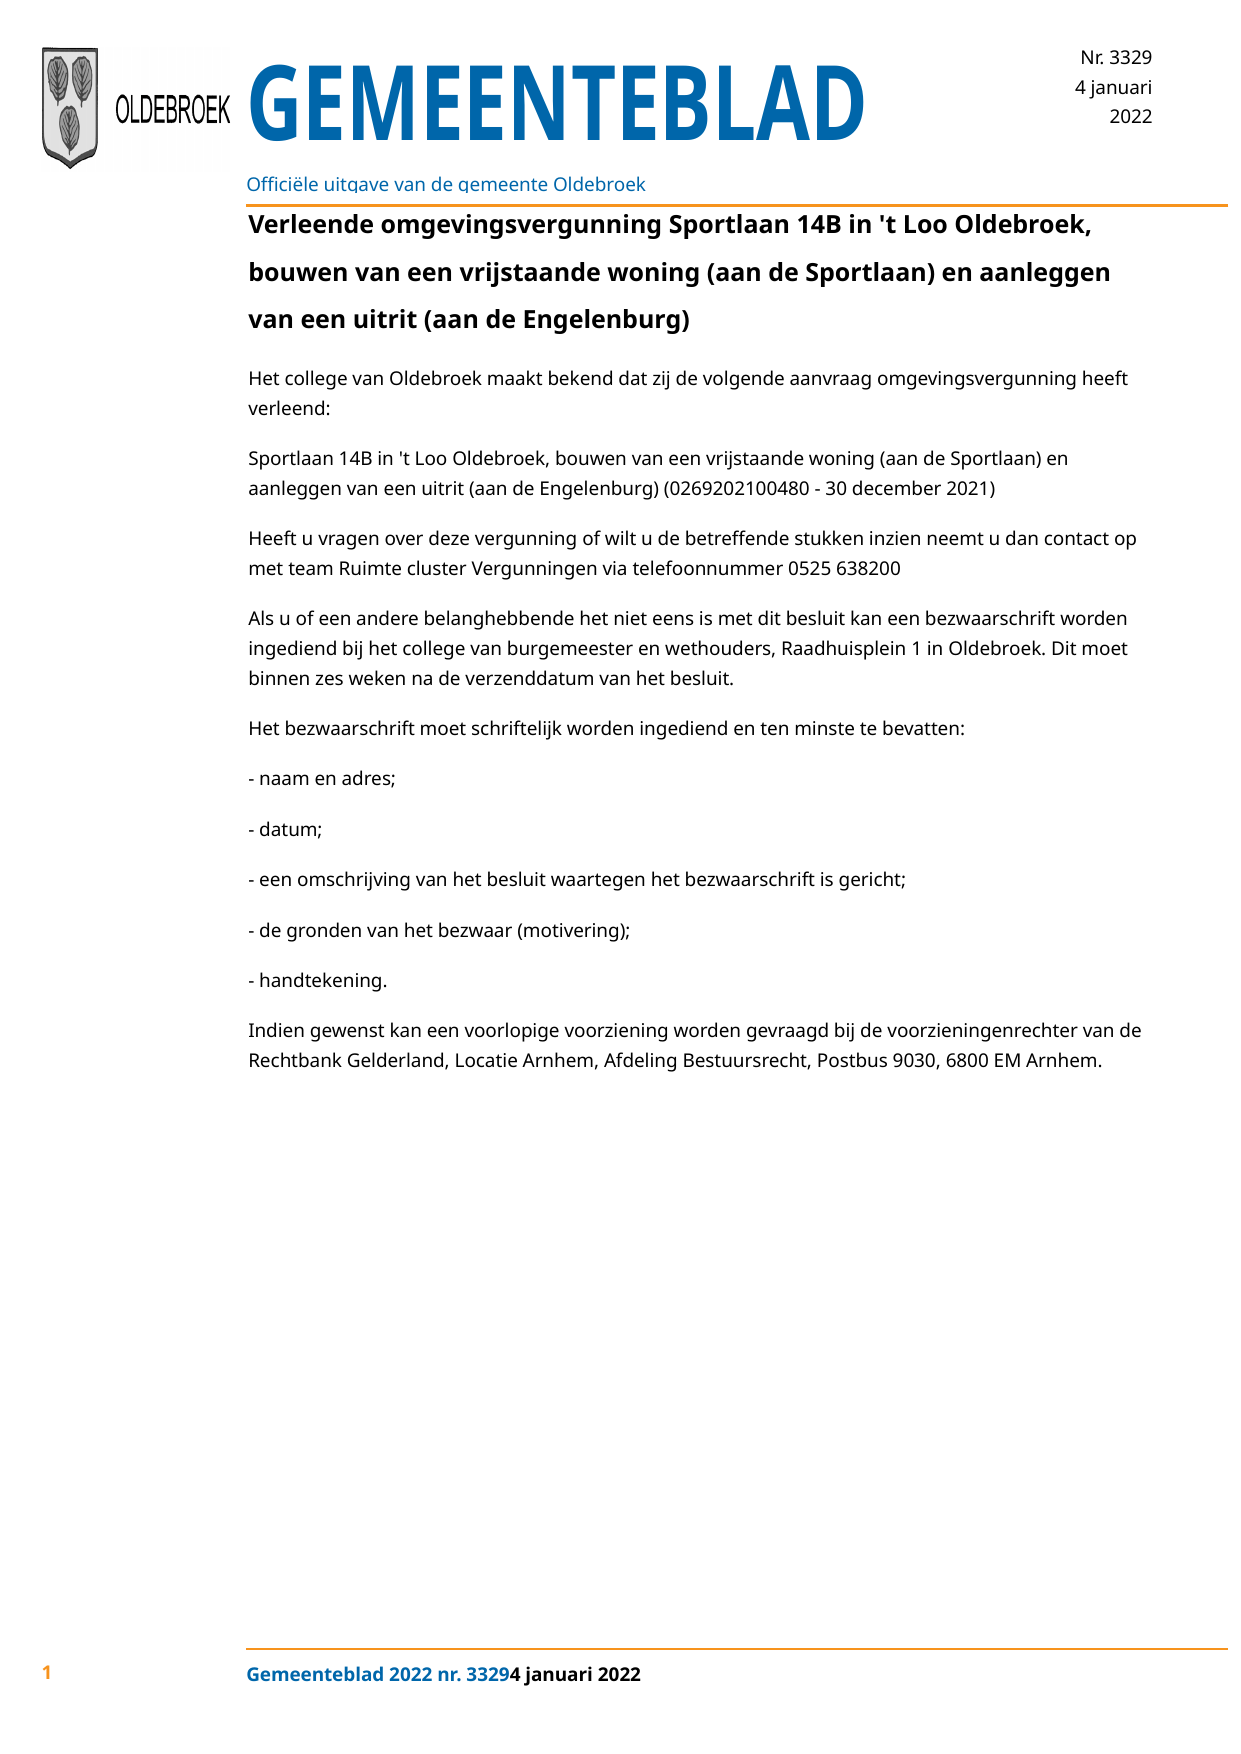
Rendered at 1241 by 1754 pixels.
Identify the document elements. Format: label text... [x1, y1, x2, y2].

text - naam en adres; [248, 766, 1152, 791]
text - datum; [248, 816, 1152, 842]
picture [41, 47, 231, 172]
text Verleende omgevingsvergunning Sportlaan 14B in 't Loo Oldebroek, bouwen van een vrijstaande woning (aan de Sportlaan) en aanleggen van een uitrit (aan de Engelenburg) [248, 207, 1152, 336]
text Als u of een andere belanghebbende het niet eens is met dit besluit kan een bezwaarschrift worden ingediend bij het college van burgemeester en wethouders, Raadhuisplein 1 in Oldebroek. Dit moet binnen zes weken na de verzenddatum van het besluit. [248, 606, 1152, 690]
text - de gronden van het bezwaar (motivering); [248, 917, 1152, 942]
text Heeft u vragen over deze vergunning of wilt u de betreffende stukken inzien neemt u dan contact op met team Ruimte cluster Vergunningen via telefoonnummer 0525 638200 [248, 526, 1152, 581]
text - handtekening. [248, 967, 1152, 993]
text Het bezwaarschrift moet schriftelijk worden ingediend en ten minste te bevatten: [248, 715, 1152, 741]
text - een omschrijving van het besluit waartegen het bezwaarschrift is gericht; [248, 866, 1152, 892]
text Het college van Oldebroek maakt bekend dat zij de volgende aanvraag omgevingsvergunning heeft verleend: [248, 366, 1152, 421]
text Sportlaan 14B in 't Loo Oldebroek, bouwen van een vrijstaande woning (aan de Sportlaan) en aanleggen van een uitrit (aan de Engelenburg) (0269202100480 - 30 december 2021) [248, 446, 1152, 501]
text Indien gewenst kan een voorlopige voorziening worden gevraagd bij de voorzieningenrechter van de Rechtbank Gelderland, Locatie Arnhem, Afdeling Bestuursrecht, Postbus 9030, 6800 EM Arnhem. [248, 1018, 1152, 1073]
